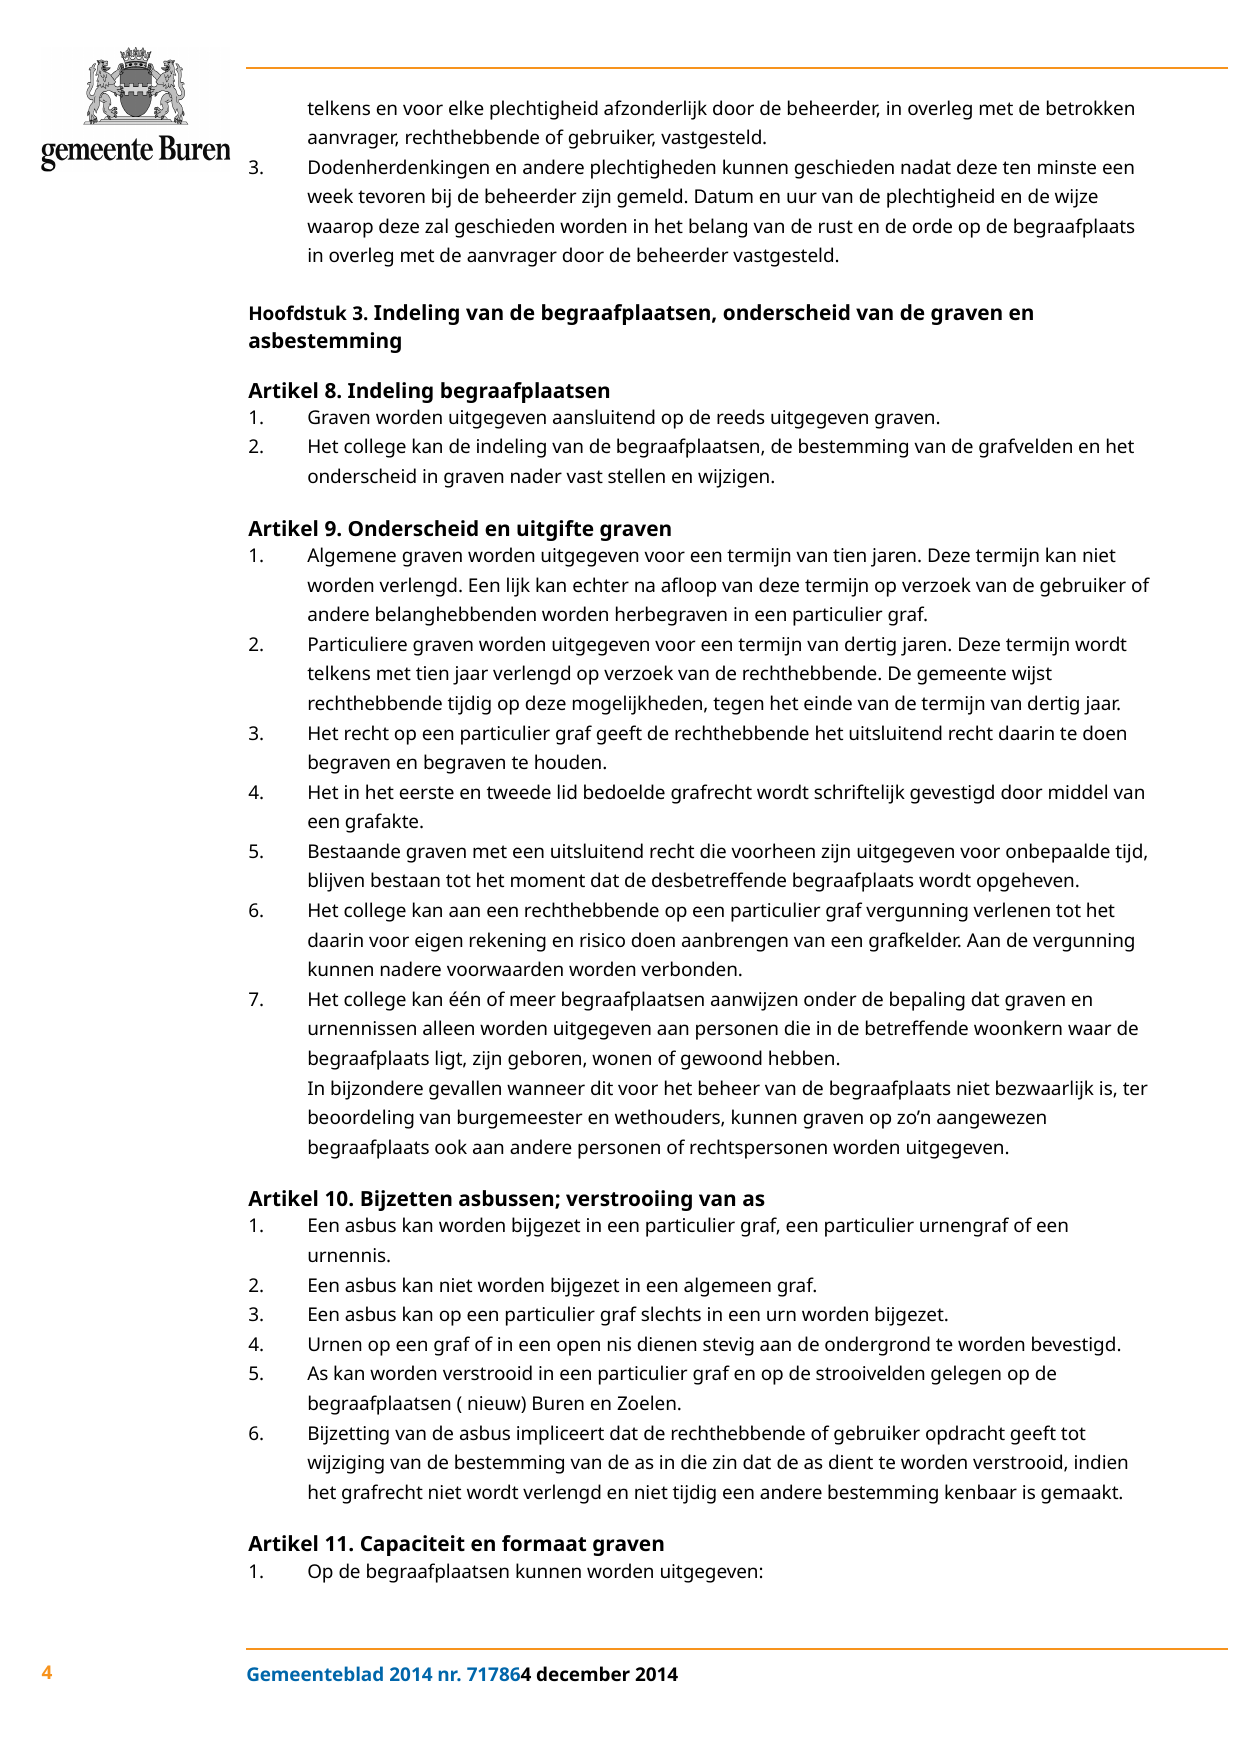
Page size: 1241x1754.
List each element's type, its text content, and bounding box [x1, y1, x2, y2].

list As kan worden verstrooid in een particulier graf en op de strooivelden gelegen op de begraafplaatsen ( nieuw) Buren en Zoelen. [248, 1361, 1152, 1416]
list Een asbus kan worden bijgezet in een particulier graf, een particulier urnengraf of een urnennis. [248, 1213, 1152, 1268]
picture [41, 47, 231, 172]
list Het college kan aan een rechthebbende op een particulier graf vergunning verlenen tot het daarin voor eigen rekening en risico doen aanbrengen van een grafkelder. Aan de vergunning kunnen nadere voorwaarden worden verbonden. [248, 897, 1152, 982]
list Urnen op een graf of in een open nis dienen stevig aan de ondergrond te worden bevestigd. [248, 1331, 1152, 1357]
list Graven worden uitgegeven aansluitend op de reeds uitgegeven graven. [248, 404, 1152, 430]
list Algemene graven worden uitgegeven voor een termijn van tien jaren. Deze termijn kan niet worden verlengd. Een lijk kan echter na afloop van deze termijn op verzoek van de gebruiker of andere belanghebbenden worden herbegraven in een particulier graf. [248, 542, 1152, 627]
list Een asbus kan niet worden bijgezet in een algemeen graf. [248, 1272, 1152, 1298]
list Een asbus kan op een particulier graf slechts in een urn worden bijgezet. [248, 1301, 1152, 1327]
list Bijzetting van de asbus impliceert dat de rechthebbende of gebruiker opdracht geeft tot wijziging van de bestemming van de as in die zin dat de as dient te worden verstrooid, indien het grafrecht niet wordt verlengd en niet tijdig een andere bestemming kenbaar is gemaakt. [248, 1420, 1152, 1505]
list Het college kan één of meer begraafplaatsen aanwijzen onder de bepaling dat graven en urnennissen alleen worden uitgegeven aan personen die in de betreffende woonkern waar de begraafplaats ligt, zijn geboren, wonen of gewoond hebben. [248, 986, 1152, 1071]
text Artikel 11. Capaciteit en formaat graven [248, 1529, 1152, 1558]
list Het college kan de indeling van de begraafplaatsen, de bestemming van de grafvelden en het onderscheid in graven nader vast stellen en wijzigen. [248, 434, 1152, 489]
list In bijzondere gevallen wanneer dit voor het beheer van de begraafplaats niet bezwaarlijk is, ter beoordeling van burgemeester en wethouders, kunnen graven op zo’n aangewezen begraafplaats ook aan andere personen of rechtspersonen worden uitgegeven. [248, 1075, 1152, 1159]
text Artikel 10. Bijzetten asbussen; verstrooiing van as [248, 1184, 1152, 1213]
list Op de begraafplaatsen kunnen worden uitgegeven: [248, 1558, 1152, 1583]
list Bestaande graven met een uitsluitend recht die voorheen zijn uitgegeven voor onbepaalde tijd, blijven bestaan tot het moment dat de desbetreffende begraafplaats wordt opgeheven. [248, 838, 1152, 893]
list Dodenherdenkingen en andere plechtigheden kunnen geschieden nadat deze ten minste een week tevoren bij de beheerder zijn gemeld. Datum en uur van de plechtigheid en de wijze waarop deze zal geschieden worden in het belang van de rust en de orde op de begraafplaats in overleg met de aanvrager door de beheerder vastgesteld. [248, 154, 1152, 268]
text Artikel 8. Indeling begraafplaatsen [248, 376, 1152, 404]
list Het recht op een particulier graf geeft de rechthebbende het uitsluitend recht daarin te doen begraven en begraven te houden. [248, 720, 1152, 775]
list Particuliere graven worden uitgegeven voor een termijn van dertig jaren. Deze termijn wordt telkens met tien jaar verlengd op verzoek van de rechthebbende. De gemeente wijst rechthebbende tijdig op deze mogelijkheden, tegen het einde van de termijn van dertig jaar. [248, 631, 1152, 716]
text Artikel 9. Onderscheid en uitgifte graven [248, 514, 1152, 542]
text Hoofdstuk 3. Indeling van de begraafplaatsen, onderscheid van de graven en asbestemming [248, 298, 1152, 355]
list Het in het eerste en tweede lid bedoelde grafrecht wordt schriftelijk gevestigd door middel van een grafakte. [248, 779, 1152, 834]
list telkens en voor elke plechtigheid afzonderlijk door de beheerder, in overleg met de betrokken aanvrager, rechthebbende of gebruiker, vastgesteld. [248, 95, 1152, 150]
